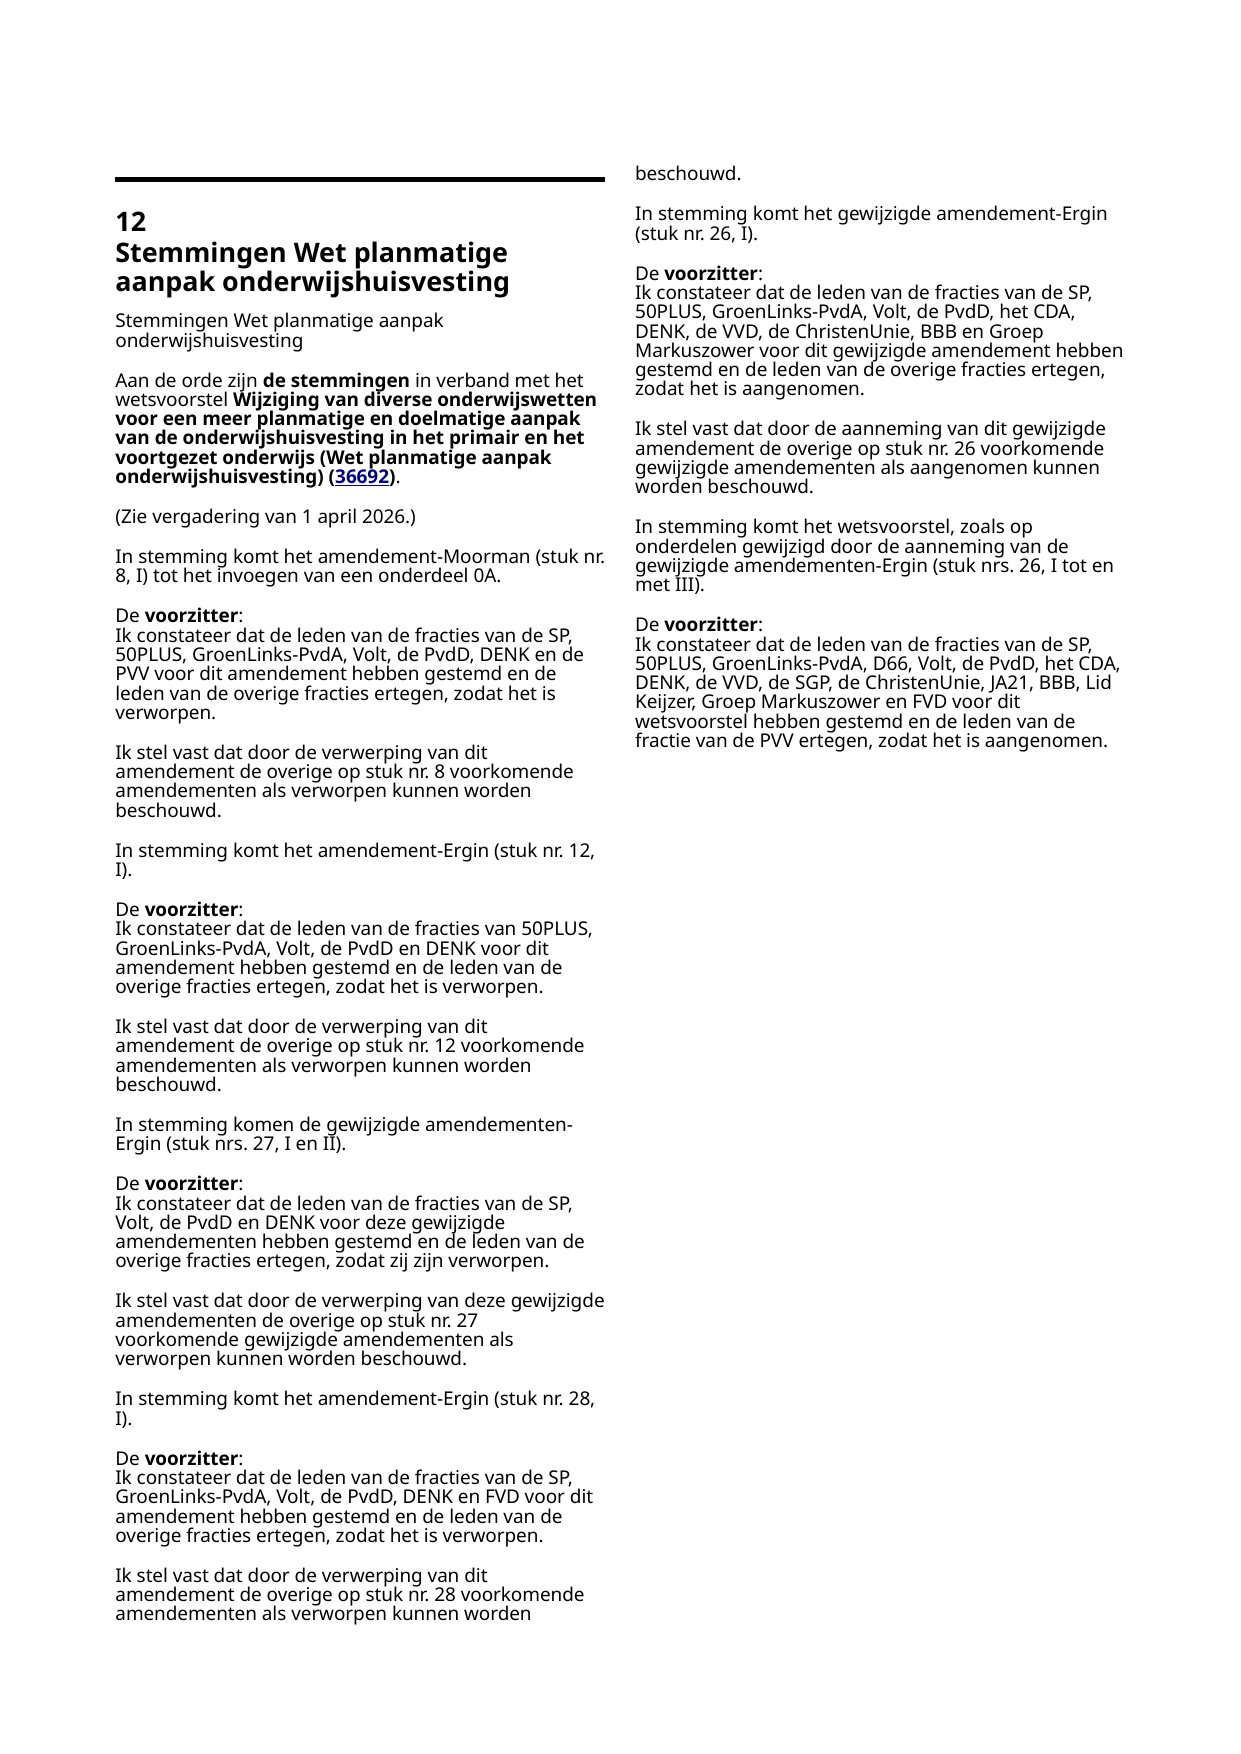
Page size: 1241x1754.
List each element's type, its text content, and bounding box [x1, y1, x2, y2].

text Ik constateer dat de leden van de fracties van de SP, GroenLinks-PvdA, Volt, de PvdD, DENK en FVD voor dit amendement hebben gestemd en de leden van de overige fracties ertegen, zodat het is verworpen. [115, 1469, 605, 1546]
text De voorzitter: [635, 265, 1125, 284]
text Ik stel vast dat door de verwerping van dit amendement de overige op stuk nr. 8 voorkomende amendementen als verworpen kunnen worden beschouwd. [115, 744, 605, 821]
text De voorzitter: [115, 901, 605, 920]
text In stemming komt het wetsvoorstel, zoals op onderdelen gewijzigd door de aanneming van de gewijzigde amendementen-Ergin (stuk nrs. 26, I tot en met III). [635, 518, 1125, 595]
text In stemming komt het gewijzigde amendement-Ergin (stuk nr. 26, I). [635, 205, 1125, 244]
text In stemming komt het amendement-Moorman (stuk nr. 8, I) tot het invoegen van een onderdeel 0A. [115, 548, 605, 587]
text Ik constateer dat de leden van de fracties van de SP, Volt, de PvdD en DENK voor deze gewijzigde amendementen hebben gestemd en de leden van de overige fracties ertegen, zodat zij zijn verworpen. [115, 1195, 605, 1272]
text Ik constateer dat de leden van de fracties van 50PLUS, GroenLinks-PvdA, Volt, de PvdD en DENK voor dit amendement hebben gestemd en de leden van de overige fracties ertegen, zodat het is verworpen. [115, 920, 605, 997]
text Aan de orde zijn de stemmingen in verband met het wetsvoorstel Wijziging van diverse onderwijswetten voor een meer planmatige en doelmatige aanpak van de onderwijshuisvesting in het primair en het voortgezet onderwijs (Wet planmatige aanpak onderwijshuisvesting) (36692). [115, 372, 605, 487]
text Ik stel vast dat door de verwerping van dit amendement de overige op stuk nr. 28 voorkomende amendementen als verworpen kunnen worden [115, 1567, 605, 1625]
text Ik stel vast dat door de verwerping van dit amendement de overige op stuk nr. 12 voorkomende amendementen als verworpen kunnen worden beschouwd. [115, 1018, 605, 1095]
text De voorzitter: [115, 1450, 605, 1469]
text Ik constateer dat de leden van de fracties van de SP, 50PLUS, GroenLinks-PvdA, Volt, de PvdD, het CDA, DENK, de VVD, de ChristenUnie, BBB en Groep Markuszower voor dit gewijzigde amendement hebben gestemd en de leden van de overige fracties ertegen, zodat het is aangenomen. [635, 284, 1125, 400]
text De voorzitter: [635, 616, 1125, 636]
text Ik stel vast dat door de verwerping van deze gewijzigde amendementen de overige op stuk nr. 27 voorkomende gewijzigde amendementen als verworpen kunnen worden beschouwd. [115, 1292, 605, 1369]
text In stemming komt het amendement-Ergin (stuk nr. 28, I). [115, 1390, 605, 1429]
text Ik stel vast dat door de aanneming van dit gewijzigde amendement de overige op stuk nr. 26 voorkomende gewijzigde amendementen als aangenomen kunnen worden beschouwd. [635, 420, 1125, 497]
text Stemmingen Wet planmatige aanpak onderwijshuisvesting [115, 312, 605, 351]
text De voorzitter: [115, 1175, 605, 1195]
text Ik constateer dat de leden van de fracties van de SP, 50PLUS, GroenLinks-PvdA, Volt, de PvdD, DENK en de PVV voor dit amendement hebben gestemd en de leden van de overige fracties ertegen, zodat het is verworpen. [115, 627, 605, 723]
text 12 [115, 203, 605, 239]
text (Zie vergadering van 1 april 2026.) [115, 508, 605, 527]
text beschouwd. [635, 165, 1125, 184]
text Stemmingen Wet planmatige aanpak onderwijshuisvesting [115, 239, 605, 312]
text In stemming komen de gewijzigde amendementen-Ergin (stuk nrs. 27, I en II). [115, 1116, 605, 1154]
text De voorzitter: [115, 607, 605, 627]
text In stemming komt het amendement-Ergin (stuk nr. 12, I). [115, 842, 605, 880]
text Ik constateer dat de leden van de fracties van de SP, 50PLUS, GroenLinks-PvdA, D66, Volt, de PvdD, het CDA, DENK, de VVD, de SGP, de ChristenUnie, JA21, BBB, Lid Keijzer, Groep Markuszower en FVD voor dit wetsvoorstel hebben gestemd en de leden van de fractie van de PVV ertegen, zodat het is aangenomen. [635, 636, 1125, 751]
